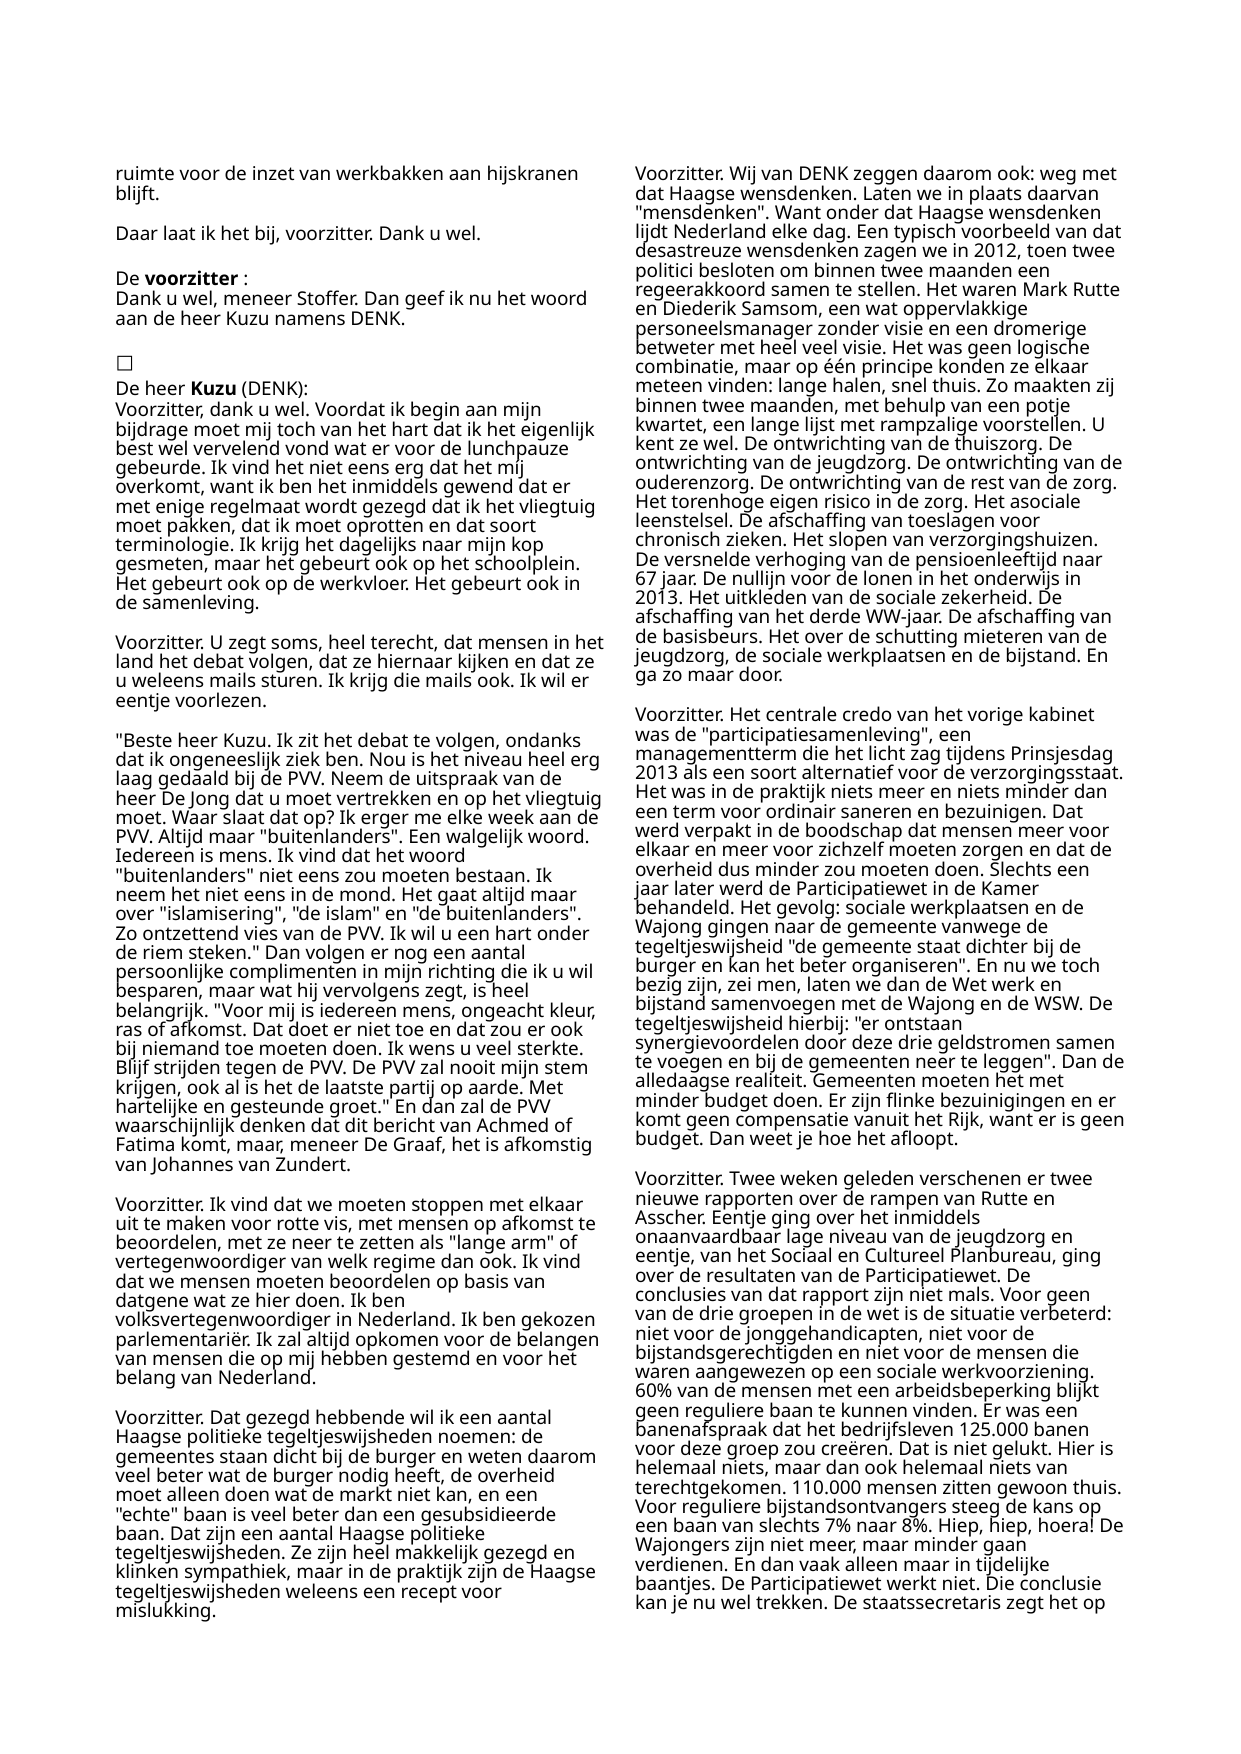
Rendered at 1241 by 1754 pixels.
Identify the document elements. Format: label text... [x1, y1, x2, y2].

text Voorzitter. Twee weken geleden verschenen er twee nieuwe rapporten over de rampen van Rutte en Asscher. Eentje ging over het inmiddels onaanvaardbaar lage niveau van de jeugdzorg en eentje, van het Sociaal en Cultureel Planbureau, ging over de resultaten van de Participatiewet. De conclusies van dat rapport zijn niet mals. Voor geen van de drie groepen in de wet is de situatie verbeterd: niet voor de jonggehandicapten, niet voor de bijstandsgerechtigden en niet voor de mensen die waren aangewezen op een sociale werkvoorziening. 60% van de mensen met een arbeidsbeperking blijkt geen reguliere baan te kunnen vinden. Er was een banenafspraak dat het bedrijfsleven 125.000 banen voor deze groep zou creëren. Dat is niet gelukt. Hier is helemaal niets, maar dan ook helemaal niets van terechtgekomen. 110.000 mensen zitten gewoon thuis. Voor reguliere bijstandsontvangers steeg de kans op een baan van slechts 7% naar 8%. Hiep, hiep, hoera! De Wajongers zijn niet meer, maar minder gaan verdienen. En dan vaak alleen maar in tijdelijke baantjes. De Participatiewet werkt niet. Die conclusie kan je nu wel trekken. De staatssecretaris zegt het op [635, 1170, 1125, 1613]
text ruimte voor de inzet van werkbakken aan hijskranen blijft. [115, 165, 605, 204]
text De heer Kuzu (DENK): [115, 376, 605, 401]
text Dank u wel, meneer Stoffer. Dan geef ik nu het woord aan de heer Kuzu namens DENK. [115, 290, 605, 329]
text "Beste heer Kuzu. Ik zit het debat te volgen, ondanks dat ik ongeneeslijk ziek ben. Nou is het niveau heel erg laag gedaald bij de PVV. Neem de uitspraak van de heer De Jong dat u moet vertrekken en op het vliegtuig moet. Waar slaat dat op? Ik erger me elke week aan de PVV. Altijd maar "buitenlanders". Een walgelijk woord. Iedereen is mens. Ik vind dat het woord "buitenlanders" niet eens zou moeten bestaan. Ik neem het niet eens in de mond. Het gaat altijd maar over "islamisering", "de islam" en "de buitenlanders". Zo ontzettend vies van de PVV. Ik wil u een hart onder de riem steken." Dan volgen er nog een aantal persoonlijke complimenten in mijn richting die ik u wil besparen, maar wat hij vervolgens zegt, is heel belangrijk. "Voor mij is iedereen mens, ongeacht kleur, ras of afkomst. Dat doet er niet toe en dat zou er ook bij niemand toe moeten doen. Ik wens u veel sterkte. Blijf strijden tegen de PVV. De PVV zal nooit mijn stem krijgen, ook al is het de laatste partij op aarde. Met hartelijke en gesteunde groet." En dan zal de PVV waarschijnlijk denken dat dit bericht van Achmed of Fatima komt, maar, meneer De Graaf, het is afkomstig van Johannes van Zundert. [115, 732, 605, 1175]
text Daar laat ik het bij, voorzitter. Dank u wel. [115, 224, 605, 244]
text De voorzitter : [115, 265, 605, 290]
text Voorzitter. Het centrale credo van het vorige kabinet was de "participatiesamenleving", een managementterm die het licht zag tijdens Prinsjesdag 2013 als een soort alternatief voor de verzorgingsstaat. Het was in de praktijk niets meer en niets minder dan een term voor ordinair saneren en bezuinigen. Dat werd verpakt in de boodschap dat mensen meer voor elkaar en meer voor zichzelf moeten zorgen en dat de overheid dus minder zou moeten doen. Slechts een jaar later werd de Participatiewet in de Kamer behandeld. Het gevolg: sociale werkplaatsen en de Wajong gingen naar de gemeente vanwege de tegeltjeswijsheid "de gemeente staat dichter bij de burger en kan het beter organiseren". En nu we toch bezig zijn, zei men, laten we dan de Wet werk en bijstand samenvoegen met de Wajong en de WSW. De tegeltjeswijsheid hierbij: "er ontstaan synergievoordelen door deze drie geldstromen samen te voegen en bij de gemeenten neer te leggen". Dan de alledaagse realiteit. Gemeenten moeten het met minder budget doen. Er zijn flinke bezuinigingen en er komt geen compensatie vanuit het Rijk, want er is geen budget. Dan weet je hoe het afloopt. [635, 706, 1125, 1149]
text Voorzitter. Ik vind dat we moeten stoppen met elkaar uit te maken voor rotte vis, met mensen op afkomst te beoordelen, met ze neer te zetten als "lange arm" of vertegenwoordiger van welk regime dan ook. Ik vind dat we mensen moeten beoordelen op basis van datgene wat ze hier doen. Ik ben volksvertegenwoordiger in Nederland. Ik ben gekozen parlementariër. Ik zal altijd opkomen voor de belangen van mensen die op mij hebben gestemd en voor het belang van Nederland. [115, 1196, 605, 1388]
text Voorzitter. Wij van DENK zeggen daarom ook: weg met dat Haagse wensdenken. Laten we in plaats daarvan "mensdenken". Want onder dat Haagse wensdenken lijdt Nederland elke dag. Een typisch voorbeeld van dat desastreuze wensdenken zagen we in 2012, toen twee politici besloten om binnen twee maanden een regeerakkoord samen te stellen. Het waren Mark Rutte en Diederik Samsom, een wat oppervlakkige personeelsmanager zonder visie en een dromerige betweter met heel veel visie. Het was geen logische combinatie, maar op één principe konden ze elkaar meteen vinden: lange halen, snel thuis. Zo maakten zij binnen twee maanden, met behulp van een potje kwartet, een lange lijst met rampzalige voorstellen. U kent ze wel. De ontwrichting van de thuiszorg. De ontwrichting van de jeugdzorg. De ontwrichting van de ouderenzorg. De ontwrichting van de rest van de zorg. Het torenhoge eigen risico in de zorg. Het asociale leenstelsel. De afschaffing van toeslagen voor chronisch zieken. Het slopen van verzorgingshuizen. De versnelde verhoging van de pensioenleeftijd naar 67 jaar. De nullijn voor de lonen in het onderwijs in 2013. Het uitkleden van de sociale zekerheid. De afschaffing van het derde WW-jaar. De afschaffing van de basisbeurs. Het over de schutting mieteren van de jeugdzorg, de sociale werkplaatsen en de bijstand. En ga zo maar door. [635, 165, 1125, 686]
text Voorzitter. Dat gezegd hebbende wil ik een aantal Haagse politieke tegeltjeswijsheden noemen: de gemeentes staan dicht bij de burger en weten daarom veel beter wat de burger nodig heeft, de overheid moet alleen doen wat de markt niet kan, en een "echte" baan is veel beter dan een gesubsidieerde baan. Dat zijn een aantal Haagse politieke tegeltjeswijsheden. Ze zijn heel makkelijk gezegd en klinken sympathiek, maar in de praktijk zijn de Haagse tegeltjeswijsheden weleens een recept voor mislukking. [115, 1409, 605, 1621]
text Voorzitter, dank u wel. Voordat ik begin aan mijn bijdrage moet mij toch van het hart dat ik het eigenlijk best wel vervelend vond wat er voor de lunchpauze gebeurde. Ik vind het niet eens erg dat het míj overkomt, want ik ben het inmiddels gewend dat er met enige regelmaat wordt gezegd dat ik het vliegtuig moet pakken, dat ik moet oprotten en dat soort terminologie. Ik krijg het dagelijks naar mijn kop gesmeten, maar het gebeurt ook op het schoolplein. Het gebeurt ook op de werkvloer. Het gebeurt ook in de samenleving. [115, 401, 605, 613]
text ⬜ [115, 350, 605, 376]
text Voorzitter. U zegt soms, heel terecht, dat mensen in het land het debat volgen, dat ze hiernaar kijken en dat ze u weleens mails sturen. Ik krijg die mails ook. Ik wil er eentje voorlezen. [115, 634, 605, 711]
